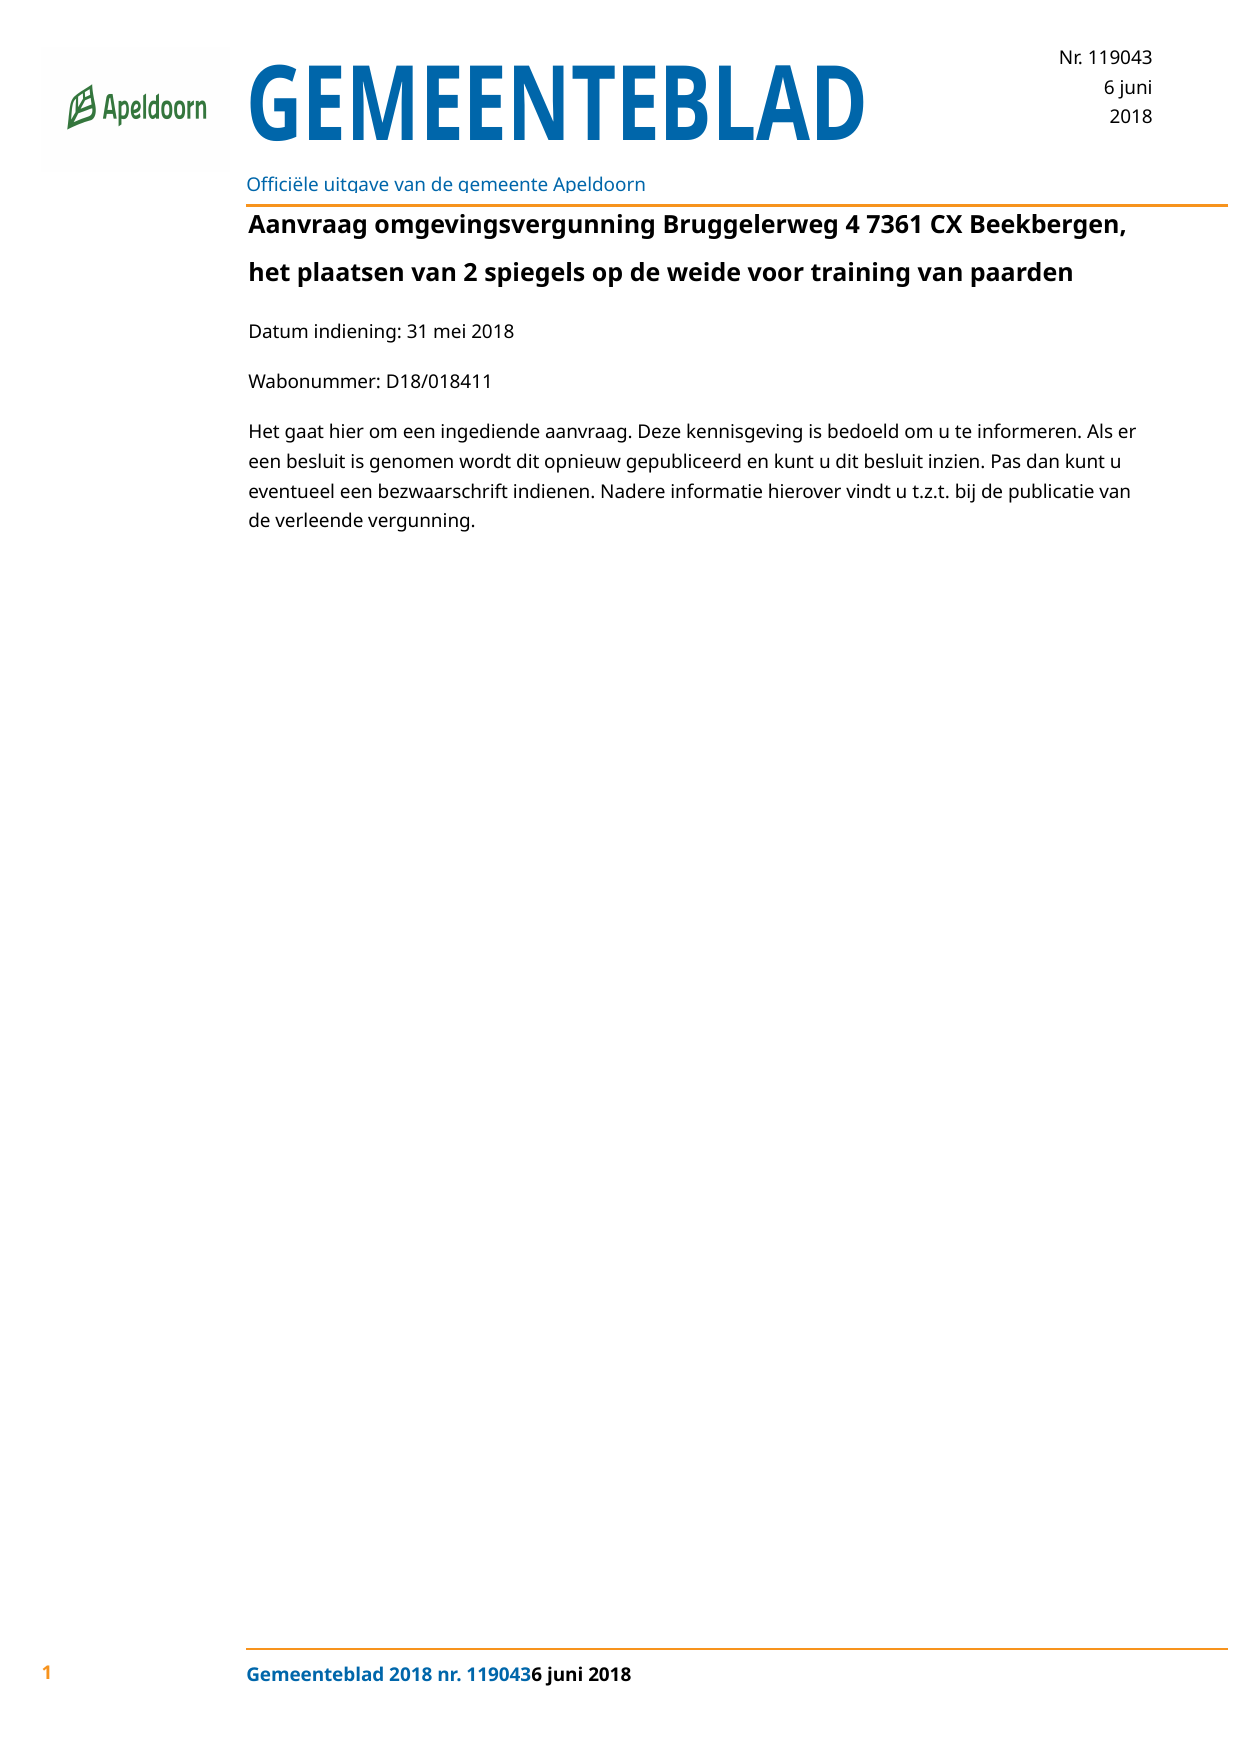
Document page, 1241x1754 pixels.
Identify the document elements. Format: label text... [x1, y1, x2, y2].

text Datum indiening: 31 mei 2018 [248, 318, 1152, 344]
text Het gaat hier om een ingediende aanvraag. Deze kennisgeving is bedoeld om u te informeren. Als er een besluit is genomen wordt dit opnieuw gepubliceerd en kunt u dit besluit inzien. Pas dan kunt u eventueel een bezwaarschrift indienen. Nadere informatie hierover vindt u t.z.t. bij de publicatie van de verleende vergunning. [248, 419, 1152, 533]
picture [41, 47, 231, 172]
text Wabonummer: D18/018411 [248, 368, 1152, 394]
text Aanvraag omgevingsvergunning Bruggelerweg 4 7361 CX Beekbergen, het plaatsen van 2 spiegels op de weide voor training van paarden [248, 207, 1152, 288]
